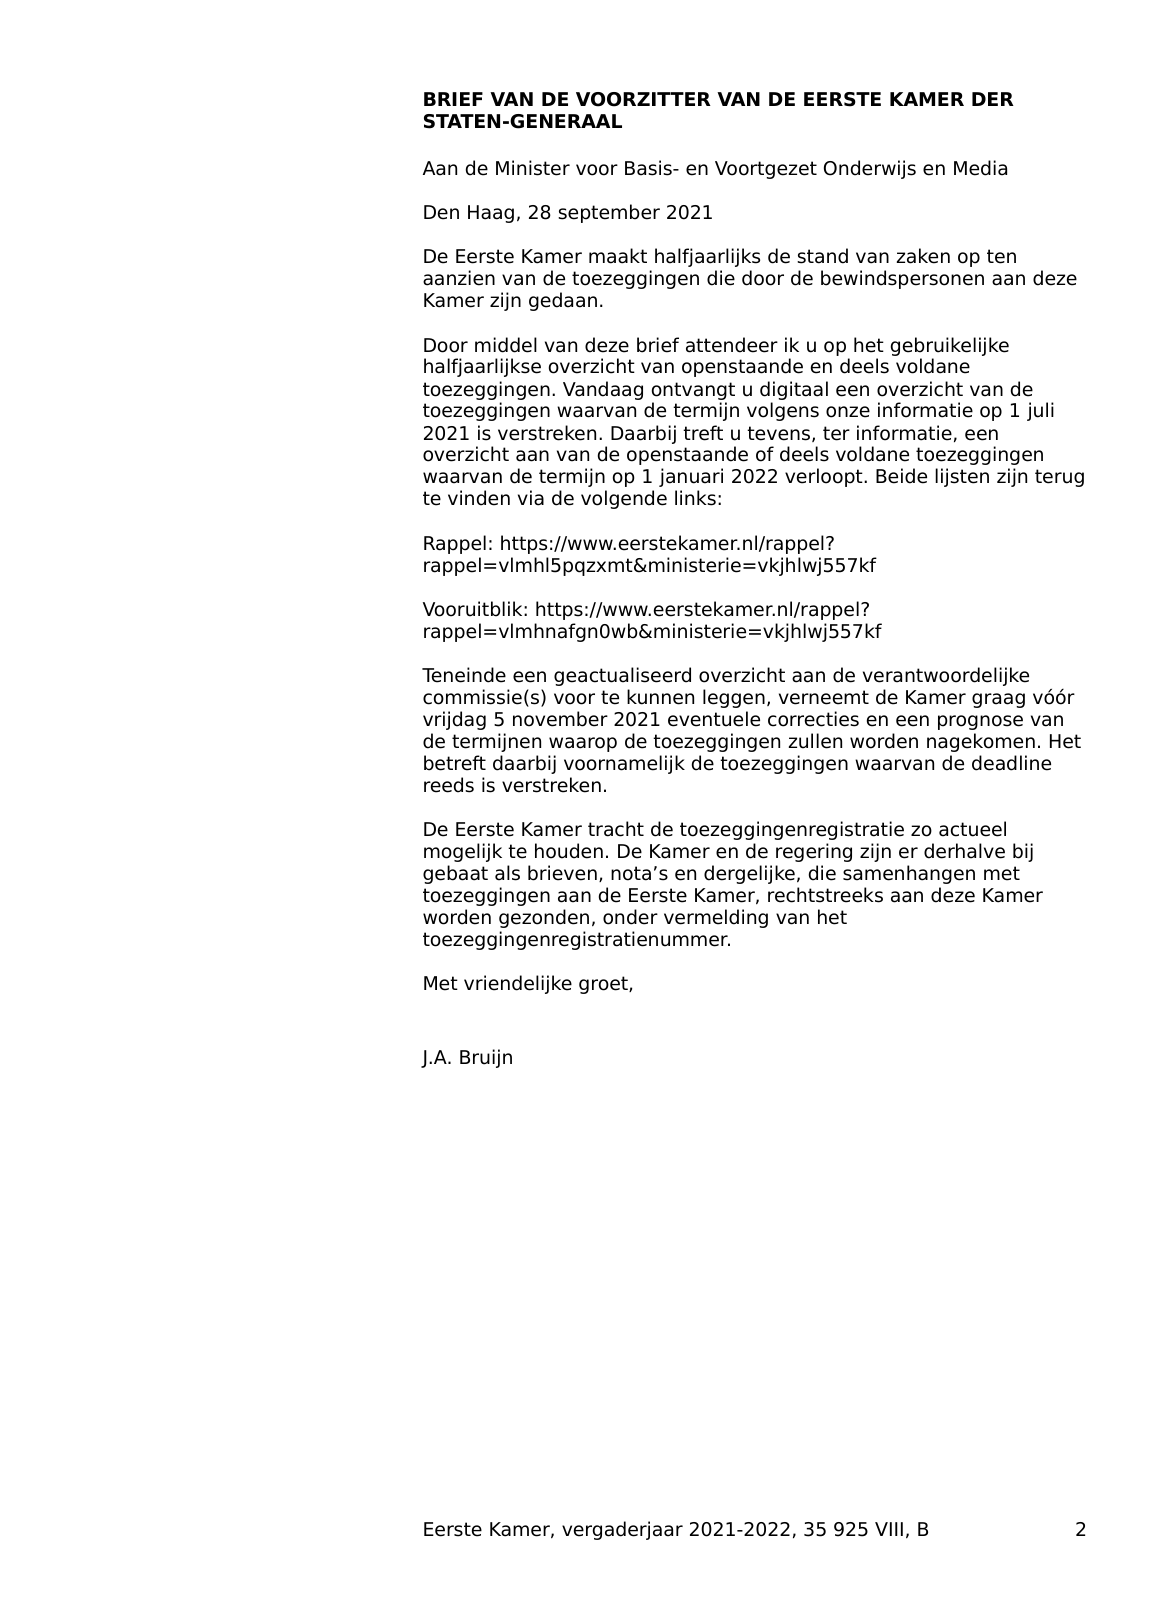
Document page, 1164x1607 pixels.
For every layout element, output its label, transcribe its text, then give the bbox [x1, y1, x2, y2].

text Aan de Minister voor Basis- en Voortgezet Onderwijs en Media [422, 158, 1087, 180]
text De Eerste Kamer maakt halfjaarlijks de stand van zaken op ten aanzien van de toezeggingen die door de bewindspersonen aan deze Kamer zijn gedaan. [422, 246, 1087, 312]
text J.A. Bruijn [422, 1025, 1087, 1069]
text De Eerste Kamer tracht de toezeggingenregistratie zo actueel mogelijk te houden. De Kamer en de regering zijn er derhalve bij gebaat als brieven, nota’s en dergelijke, die samenhangen met toezeggingen aan de Eerste Kamer, rechtstreeks aan deze Kamer worden gezonden, onder vermelding van het toezeggingenregistratienummer. [422, 819, 1087, 951]
text Den Haag, 28 september 2021 [422, 202, 1087, 224]
text Vooruitblik: https://www.eerstekamer.nl/rappel?rappel=vlmhnafgn0wb&ministerie=vkjhlwj557kf [422, 599, 1087, 643]
subtitle BRIEF VAN DE VOORZITTER VAN DE EERSTE KAMER DER STATEN-GENERAAL [422, 89, 1087, 133]
text Met vriendelijke groet, [422, 973, 1087, 995]
text Teneinde een geactualiseerd overzicht aan de verantwoordelijke commissie(s) voor te kunnen leggen, verneemt de Kamer graag vóór vrijdag 5 november 2021 eventuele correcties en een prognose van de termijnen waarop de toezeggingen zullen worden nagekomen. Het betreft daarbij voornamelijk de toezeggingen waarvan de deadline reeds is verstreken. [422, 665, 1087, 797]
text Rappel: https://www.eerstekamer.nl/rappel?rappel=vlmhl5pqzxmt&ministerie=vkjhlwj557kf [422, 532, 1087, 576]
text Door middel van deze brief attendeer ik u op het gebruikelijke halfjaarlijkse overzicht van openstaande en deels voldane toezeggingen. Vandaag ontvangt u digitaal een overzicht van de toezeggingen waarvan de termijn volgens onze informatie op 1 juli 2021 is verstreken. Daarbij treft u tevens, ter informatie, een overzicht aan van de openstaande of deels voldane toezeggingen waarvan de termijn op 1 januari 2022 verloopt. Beide lijsten zijn terug te vinden via de volgende links: [422, 334, 1087, 510]
